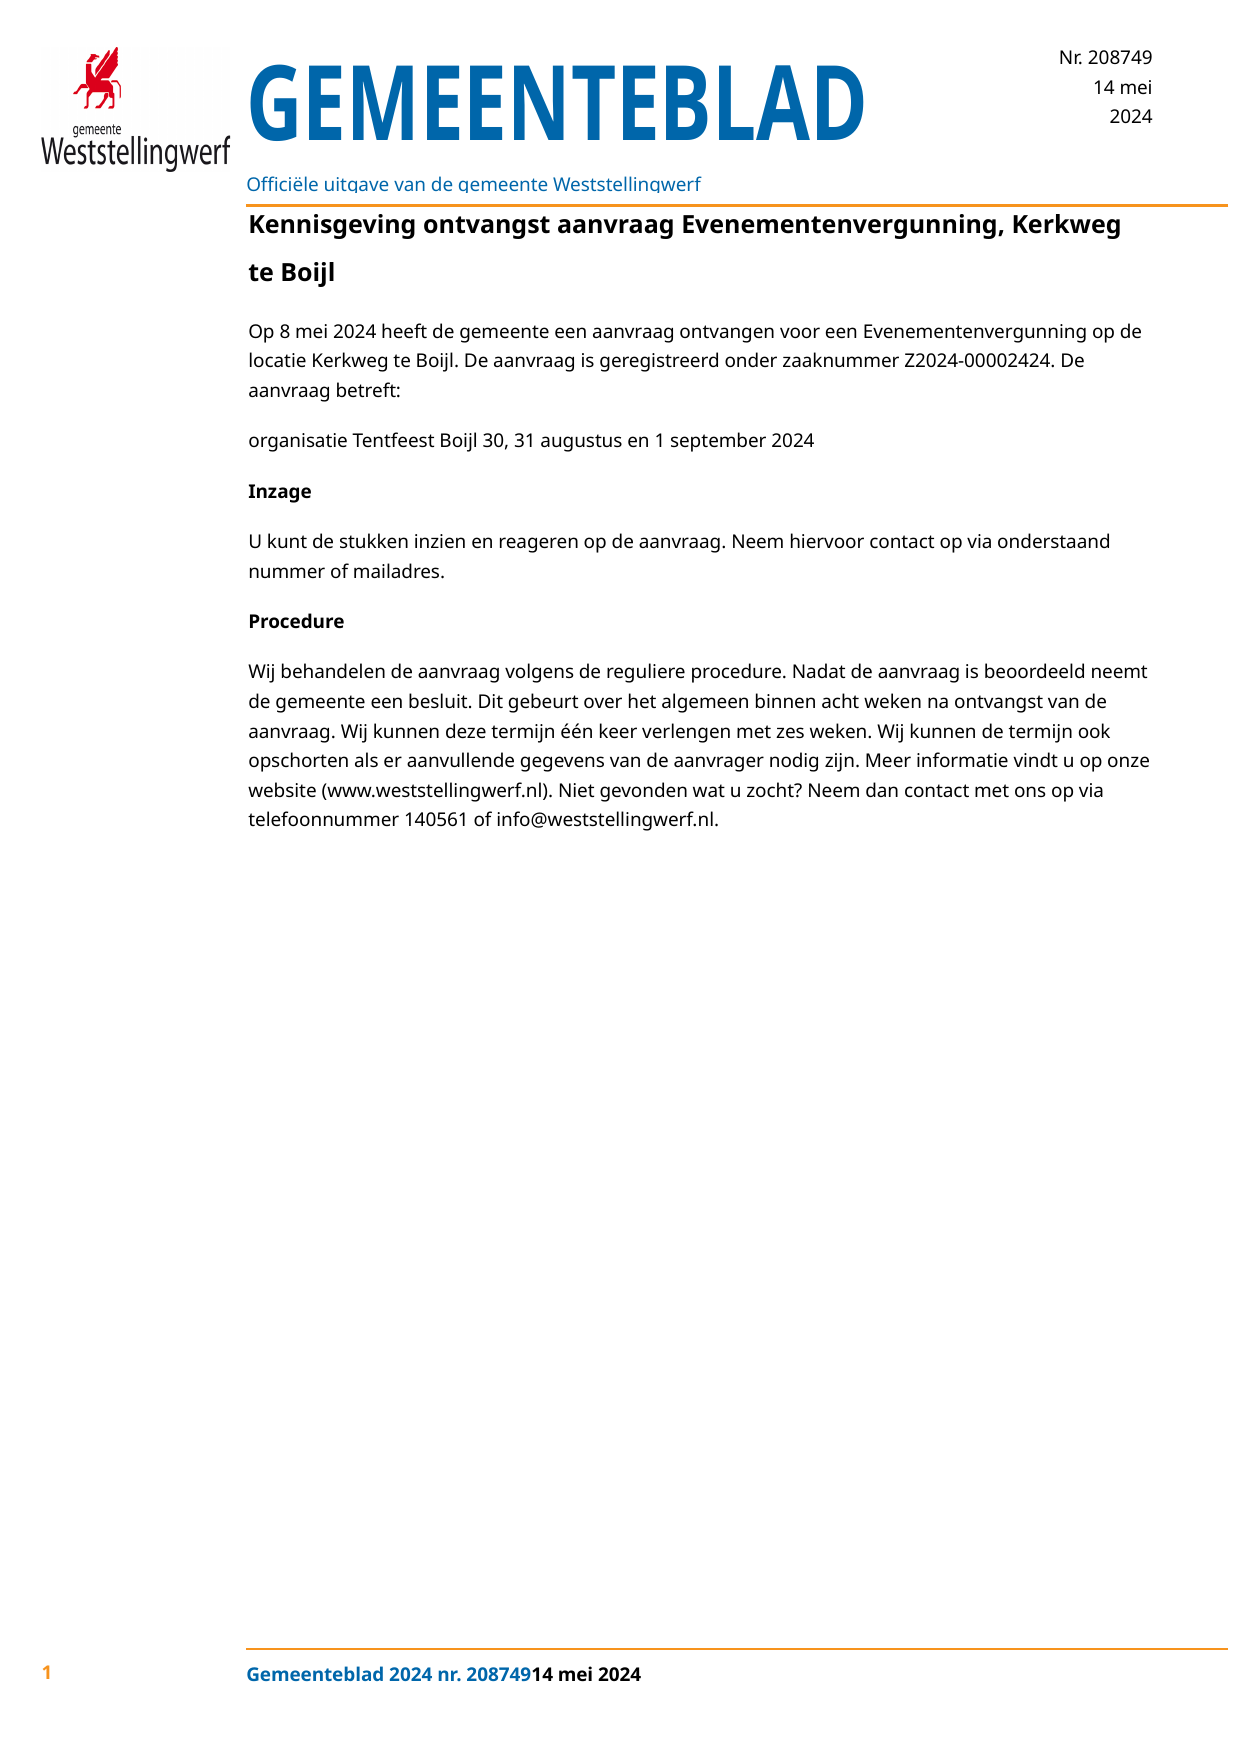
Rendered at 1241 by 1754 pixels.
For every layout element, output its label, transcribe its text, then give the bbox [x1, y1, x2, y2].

text Wij behandelen de aanvraag volgens de reguliere procedure. Nadat de aanvraag is beoordeeld neemt de gemeente een besluit. Dit gebeurt over het algemeen binnen acht weken na ontvangst van de aanvraag. Wij kunnen deze termijn één keer verlengen met zes weken. Wij kunnen de termijn ook opschorten als er aanvullende gegevens van de aanvrager nodig zijn. Meer informatie vindt u op onze website (www.weststellingwerf.nl). Niet gevonden wat u zocht? Neem dan contact met ons op via telefoonnummer 140561 of info@weststellingwerf.nl. [248, 659, 1152, 832]
text organisatie Tentfeest Boijl 30, 31 augustus en 1 september 2024 [248, 427, 1152, 453]
text Op 8 mei 2024 heeft de gemeente een aanvraag ontvangen voor een Evenementenvergunning op de locatie Kerkweg te Boijl. De aanvraag is geregistreerd onder zaaknummer Z2024-00002424. De aanvraag betreft: [248, 318, 1152, 403]
text Inzage [248, 478, 1152, 504]
picture [41, 47, 231, 172]
text Procedure [248, 608, 1152, 634]
text Kennisgeving ontvangst aanvraag Evenementenvergunning, Kerkweg te Boijl [248, 207, 1152, 288]
text U kunt de stukken inzien en reageren op de aanvraag. Neem hiervoor contact op via onderstaand nummer of mailadres. [248, 528, 1152, 584]
